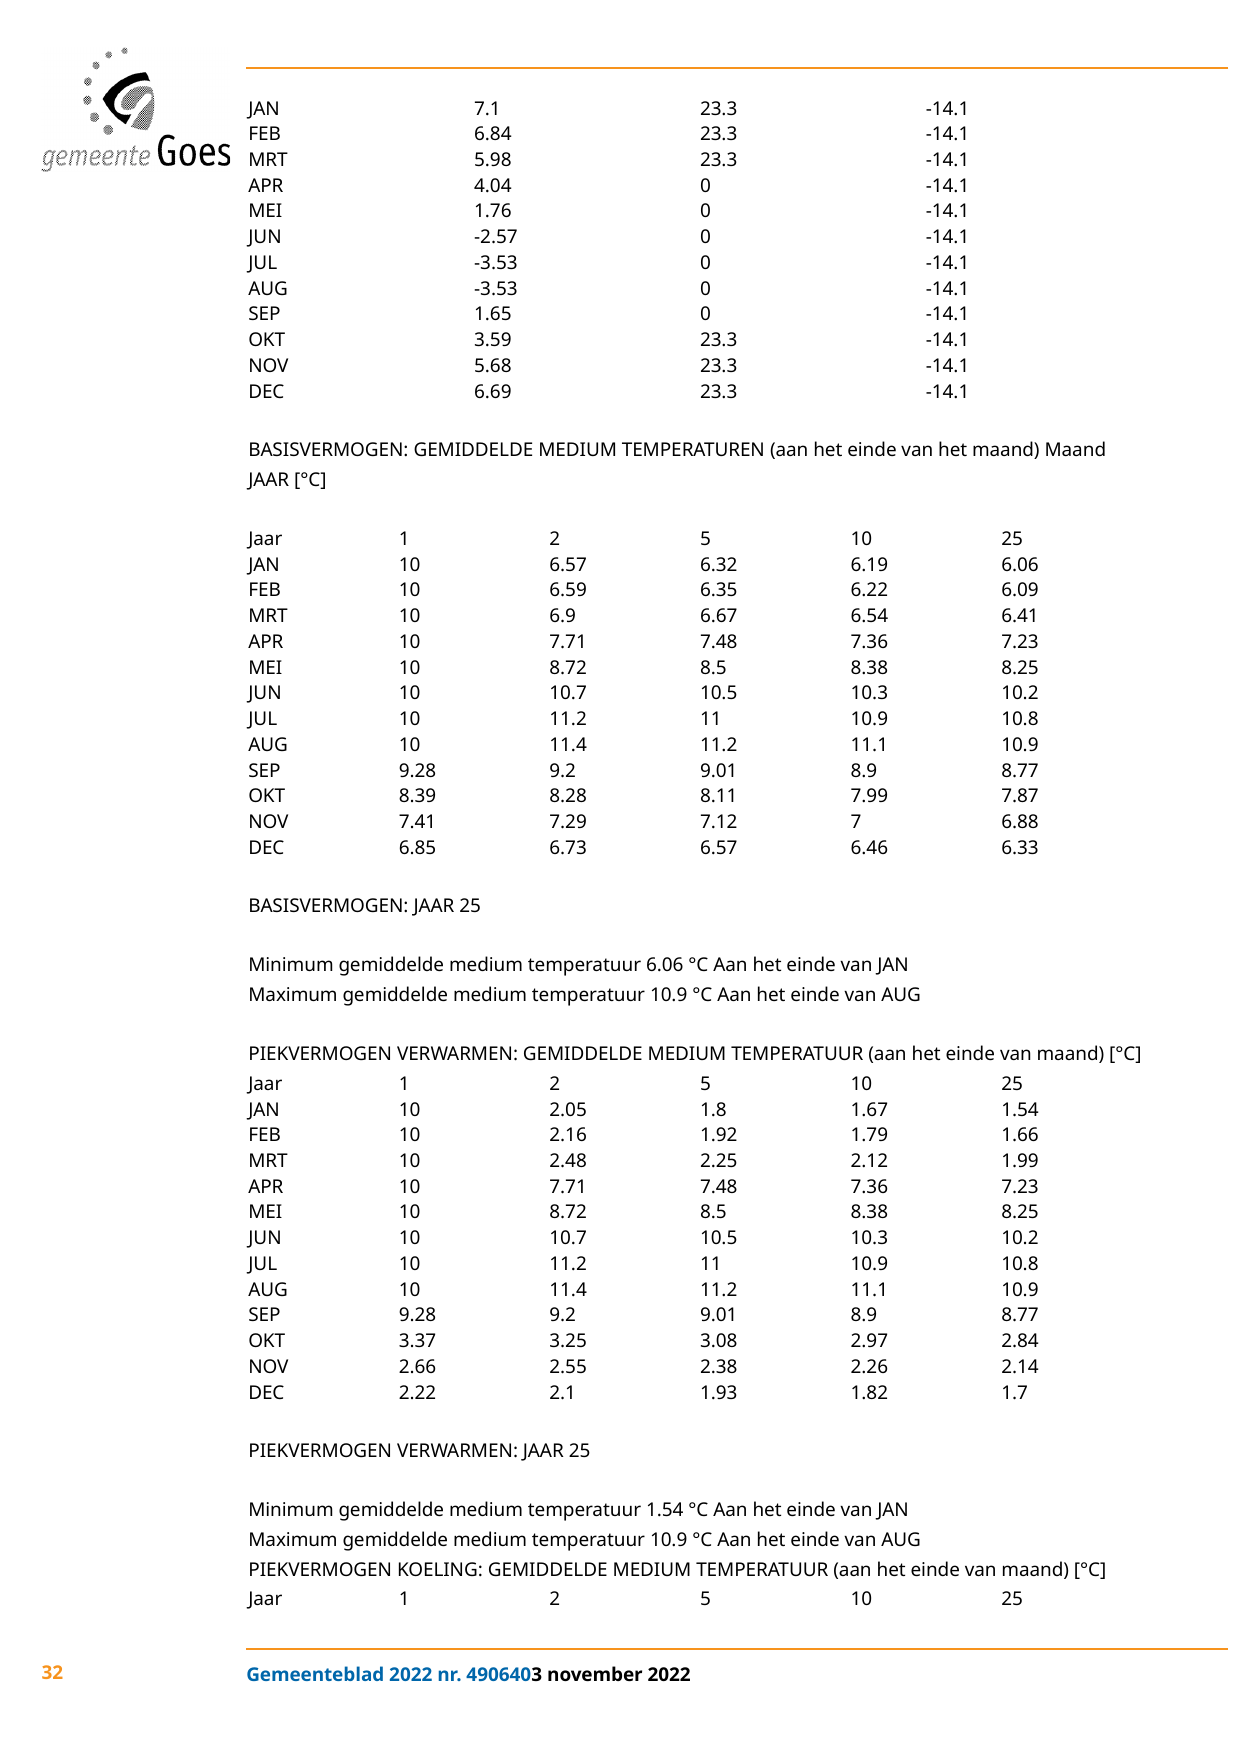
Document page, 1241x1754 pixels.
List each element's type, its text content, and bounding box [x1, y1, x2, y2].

table_cell 10.9 [850, 1250, 1001, 1276]
table_cell 8.77 [1001, 1302, 1152, 1327]
table_cell AUG [248, 731, 398, 757]
table_cell -14.1 [926, 275, 1152, 301]
table_cell APR [248, 172, 474, 198]
table_cell 2.1 [549, 1379, 700, 1404]
table_cell 8.5 [700, 654, 850, 679]
table_cell MEI [248, 1199, 398, 1224]
table_cell 6.9 [549, 603, 700, 628]
table_cell 10 [399, 1122, 549, 1147]
table_cell 7 [850, 808, 1001, 834]
table_cell 10 [399, 1225, 549, 1250]
table_cell AUG [248, 275, 474, 301]
table_cell SEP [248, 301, 474, 326]
table_cell 6.33 [1001, 834, 1152, 860]
table_cell 8.11 [700, 783, 850, 808]
table_header 1 [399, 1585, 549, 1611]
table_cell 8.38 [850, 1199, 1001, 1224]
table_cell MEI [248, 654, 398, 679]
table_cell 11.2 [549, 705, 700, 731]
table_cell 9.01 [700, 1302, 850, 1327]
table_cell -14.1 [926, 224, 1152, 249]
text BASISVERMOGEN: JAAR 25 [248, 892, 1152, 918]
table_cell 10 [399, 1250, 549, 1276]
table_cell 6.06 [1001, 551, 1152, 577]
table_header 10 [850, 1070, 1001, 1096]
text PIEKVERMOGEN VERWARMEN: JAAR 25 [248, 1437, 1152, 1463]
table_cell MRT [248, 146, 474, 172]
table_cell -14.1 [926, 326, 1152, 352]
table_cell 10.8 [1001, 705, 1152, 731]
table_header 1 [399, 1070, 549, 1096]
table_cell 2.25 [700, 1147, 850, 1173]
table_cell 10 [399, 1173, 549, 1199]
table_cell 3.08 [700, 1328, 850, 1353]
table_header 2 [549, 1070, 700, 1096]
table_cell 10.5 [700, 680, 850, 705]
table_cell 6.57 [700, 834, 850, 860]
table_cell 10.9 [850, 705, 1001, 731]
table_cell 1.7 [1001, 1379, 1152, 1404]
table_cell 6.67 [700, 603, 850, 628]
table_cell JUN [248, 680, 398, 705]
table_cell 8.38 [850, 654, 1001, 679]
table_header Jaar [248, 1070, 398, 1096]
table_cell 2.66 [399, 1353, 549, 1379]
picture [41, 47, 231, 172]
table_cell 7.36 [850, 628, 1001, 654]
table_cell JAN [248, 95, 474, 121]
table_cell -14.1 [926, 121, 1152, 146]
table_cell 6.88 [1001, 808, 1152, 834]
table_cell JUL [248, 705, 398, 731]
table_cell 10 [399, 1096, 549, 1122]
table_cell 2.97 [850, 1328, 1001, 1353]
table_cell 0 [700, 198, 926, 223]
table_cell 4.04 [474, 172, 700, 198]
table_cell 6.85 [399, 834, 549, 860]
table_cell 10 [399, 680, 549, 705]
table_cell 1.54 [1001, 1096, 1152, 1122]
table_cell 10 [399, 1276, 549, 1302]
table_cell 10.8 [1001, 1250, 1152, 1276]
table_cell 6.41 [1001, 603, 1152, 628]
table_cell 2.38 [700, 1353, 850, 1379]
table_cell 2.84 [1001, 1328, 1152, 1353]
table_cell 8.77 [1001, 757, 1152, 782]
table_cell 10.9 [1001, 731, 1152, 757]
table_cell 6.19 [850, 551, 1001, 577]
table_cell JAN [248, 1096, 398, 1122]
table_cell 23.3 [700, 352, 926, 378]
table_cell OKT [248, 783, 398, 808]
table_cell 7.48 [700, 628, 850, 654]
table_cell -14.1 [926, 378, 1152, 403]
table_cell NOV [248, 1353, 398, 1379]
table_cell 7.71 [549, 628, 700, 654]
table_cell 7.23 [1001, 1173, 1152, 1199]
table_cell -14.1 [926, 249, 1152, 275]
table_cell 10.2 [1001, 680, 1152, 705]
table_cell 11.2 [549, 1250, 700, 1276]
table_cell 6.22 [850, 577, 1001, 602]
table_cell 6.54 [850, 603, 1001, 628]
table_cell 6.46 [850, 834, 1001, 860]
table_cell 9.28 [399, 757, 549, 782]
table_cell DEC [248, 378, 474, 403]
table_cell -3.53 [474, 275, 700, 301]
table_cell JAN [248, 551, 398, 577]
table_cell 2.22 [399, 1379, 549, 1404]
table_cell 10.9 [1001, 1276, 1152, 1302]
table_cell 2.26 [850, 1353, 1001, 1379]
table_cell 8.72 [549, 1199, 700, 1224]
table_cell JUN [248, 224, 474, 249]
table_cell 2.48 [549, 1147, 700, 1173]
table_cell -2.57 [474, 224, 700, 249]
table_header 25 [1001, 525, 1152, 551]
table_cell 1.92 [700, 1122, 850, 1147]
table_cell FEB [248, 577, 398, 602]
table_cell 10 [399, 628, 549, 654]
table_cell 7.12 [700, 808, 850, 834]
table_cell 1.66 [1001, 1122, 1152, 1147]
table_cell 6.57 [549, 551, 700, 577]
table_cell 6.09 [1001, 577, 1152, 602]
table_cell 2.55 [549, 1353, 700, 1379]
table_cell 10 [399, 577, 549, 602]
table_cell 9.01 [700, 757, 850, 782]
table_cell DEC [248, 1379, 398, 1404]
table_cell FEB [248, 121, 474, 146]
table_cell 7.41 [399, 808, 549, 834]
table_cell APR [248, 1173, 398, 1199]
table_cell JUL [248, 1250, 398, 1276]
table_cell 11 [700, 1250, 850, 1276]
table_cell 5.68 [474, 352, 700, 378]
table_cell 7.71 [549, 1173, 700, 1199]
table_cell 8.39 [399, 783, 549, 808]
table_cell -14.1 [926, 198, 1152, 223]
table_cell OKT [248, 326, 474, 352]
table_cell 10 [399, 1147, 549, 1173]
table_cell 10 [399, 705, 549, 731]
table_cell 10.3 [850, 1225, 1001, 1250]
table_header 25 [1001, 1070, 1152, 1096]
table_cell 23.3 [700, 95, 926, 121]
table_cell 1.82 [850, 1379, 1001, 1404]
table_cell 11.1 [850, 1276, 1001, 1302]
table_cell 8.72 [549, 654, 700, 679]
table_cell 11.2 [700, 1276, 850, 1302]
table_header 1 [399, 525, 549, 551]
text PIEKVERMOGEN VERWARMEN: GEMIDDELDE MEDIUM TEMPERATUUR (aan het einde van maand) [°C] [248, 1040, 1152, 1066]
table_cell -14.1 [926, 172, 1152, 198]
table_cell 23.3 [700, 378, 926, 403]
table_cell 8.25 [1001, 654, 1152, 679]
table_cell 23.3 [700, 326, 926, 352]
table_cell NOV [248, 808, 398, 834]
table_header 2 [549, 525, 700, 551]
table_cell NOV [248, 352, 474, 378]
table_cell 2.14 [1001, 1353, 1152, 1379]
table_cell 1.76 [474, 198, 700, 223]
table_header Jaar [248, 525, 398, 551]
table_header 5 [700, 1585, 850, 1611]
table_cell 10.7 [549, 680, 700, 705]
table_header Jaar [248, 1585, 398, 1611]
table_cell -14.1 [926, 146, 1152, 172]
table_cell 1.67 [850, 1096, 1001, 1122]
table_header 5 [700, 525, 850, 551]
table_cell 6.59 [549, 577, 700, 602]
table_cell 7.29 [549, 808, 700, 834]
table_cell 10 [399, 551, 549, 577]
table_cell 7.48 [700, 1173, 850, 1199]
table_cell 9.28 [399, 1302, 549, 1327]
table_cell 6.73 [549, 834, 700, 860]
table_cell MRT [248, 603, 398, 628]
table_cell FEB [248, 1122, 398, 1147]
table_cell 6.69 [474, 378, 700, 403]
table_cell 8.5 [700, 1199, 850, 1224]
text PIEKVERMOGEN KOELING: GEMIDDELDE MEDIUM TEMPERATUUR (aan het einde van maand) [°C] [248, 1556, 1152, 1581]
table_cell -3.53 [474, 249, 700, 275]
table_cell 10 [399, 1199, 549, 1224]
table_cell 11.4 [549, 1276, 700, 1302]
table_cell OKT [248, 1328, 398, 1353]
text BASISVERMOGEN: GEMIDDELDE MEDIUM TEMPERATUREN (aan het einde van het maand) Maand JAAR [°C] [248, 436, 1152, 492]
table_cell 2.05 [549, 1096, 700, 1122]
table_cell 1.93 [700, 1379, 850, 1404]
table_cell 0 [700, 301, 926, 326]
table_header 25 [1001, 1585, 1152, 1611]
table_cell JUL [248, 249, 474, 275]
table_header 10 [850, 525, 1001, 551]
text Minimum gemiddelde medium temperatuur 1.54 °C Aan het einde van JAN Maximum gemiddelde medium temperatuur 10.9 °C Aan het einde van AUG [248, 1497, 1152, 1552]
table_cell 10 [399, 654, 549, 679]
table_header 2 [549, 1585, 700, 1611]
table_cell 8.9 [850, 757, 1001, 782]
table_cell 8.9 [850, 1302, 1001, 1327]
table_cell 3.59 [474, 326, 700, 352]
table_cell 23.3 [700, 146, 926, 172]
table_cell 0 [700, 275, 926, 301]
table_cell 5.98 [474, 146, 700, 172]
table_cell 0 [700, 172, 926, 198]
table_header 10 [850, 1585, 1001, 1611]
table_header 5 [700, 1070, 850, 1096]
table_cell 9.2 [549, 757, 700, 782]
table_cell 7.87 [1001, 783, 1152, 808]
table_cell 1.99 [1001, 1147, 1152, 1173]
table_cell 10.5 [700, 1225, 850, 1250]
table_cell 11 [700, 705, 850, 731]
table_cell 6.35 [700, 577, 850, 602]
table_cell 6.32 [700, 551, 850, 577]
table_cell 11.1 [850, 731, 1001, 757]
table_cell 10 [399, 603, 549, 628]
table_cell 10 [399, 731, 549, 757]
table_cell MRT [248, 1147, 398, 1173]
text Minimum gemiddelde medium temperatuur 6.06 °C Aan het einde van JAN Maximum gemiddelde medium temperatuur 10.9 °C Aan het einde van AUG [248, 952, 1152, 1007]
table_cell AUG [248, 1276, 398, 1302]
table_cell -14.1 [926, 301, 1152, 326]
table_cell 10.3 [850, 680, 1001, 705]
table_cell 1.79 [850, 1122, 1001, 1147]
table_cell 0 [700, 224, 926, 249]
table_cell 10.7 [549, 1225, 700, 1250]
table_cell 7.23 [1001, 628, 1152, 654]
table_cell 9.2 [549, 1302, 700, 1327]
table_cell 1.8 [700, 1096, 850, 1122]
table_cell SEP [248, 757, 398, 782]
table_cell 1.65 [474, 301, 700, 326]
table_cell 10.2 [1001, 1225, 1152, 1250]
table_cell JUN [248, 1225, 398, 1250]
table_cell 6.84 [474, 121, 700, 146]
table_cell 7.36 [850, 1173, 1001, 1199]
table_cell 7.1 [474, 95, 700, 121]
table_cell DEC [248, 834, 398, 860]
table_cell MEI [248, 198, 474, 223]
table_cell 8.25 [1001, 1199, 1152, 1224]
table_cell 11.2 [700, 731, 850, 757]
table_cell APR [248, 628, 398, 654]
table_cell -14.1 [926, 95, 1152, 121]
table_cell 2.12 [850, 1147, 1001, 1173]
table_cell 3.37 [399, 1328, 549, 1353]
table_cell 2.16 [549, 1122, 700, 1147]
table_cell 3.25 [549, 1328, 700, 1353]
table_cell 11.4 [549, 731, 700, 757]
table_cell SEP [248, 1302, 398, 1327]
table_cell 8.28 [549, 783, 700, 808]
table_cell -14.1 [926, 352, 1152, 378]
table_cell 0 [700, 249, 926, 275]
table_cell 23.3 [700, 121, 926, 146]
table_cell 7.99 [850, 783, 1001, 808]
